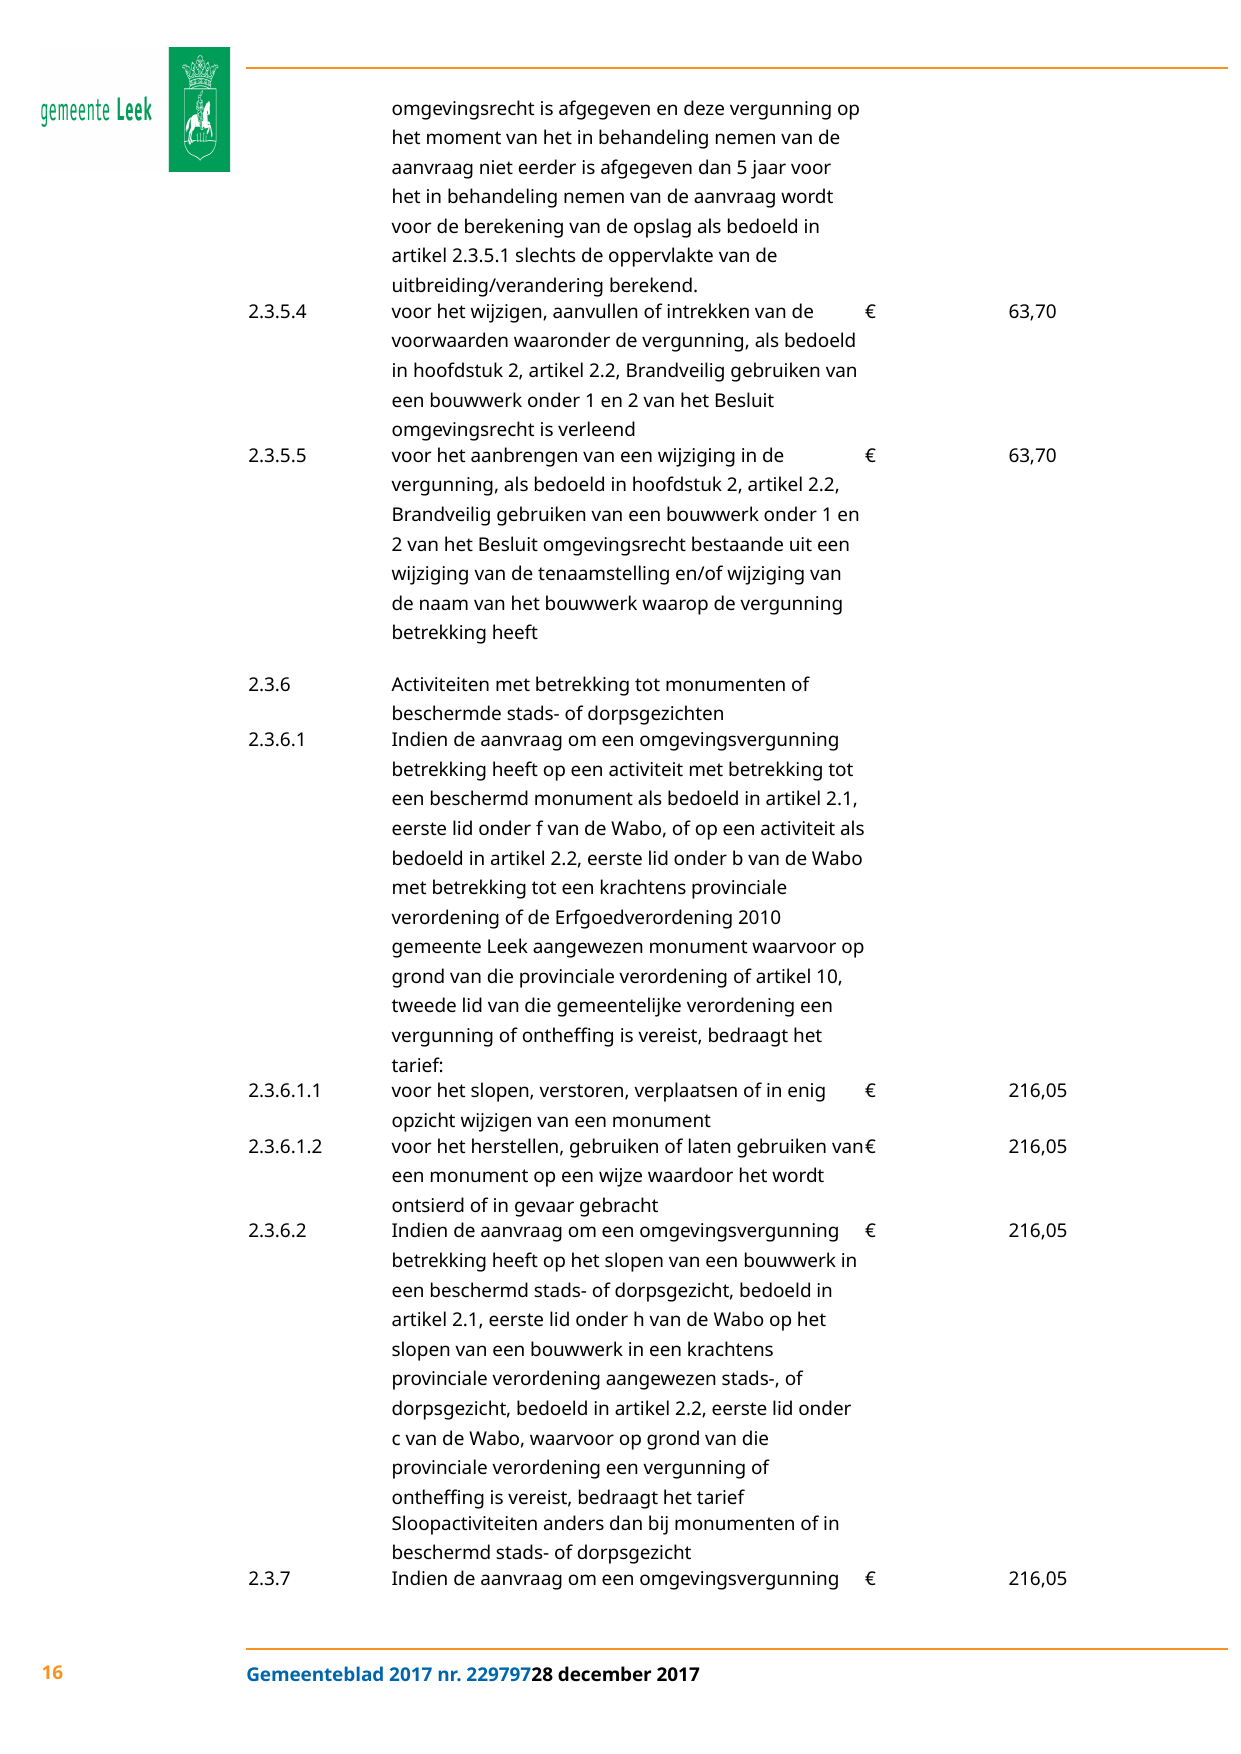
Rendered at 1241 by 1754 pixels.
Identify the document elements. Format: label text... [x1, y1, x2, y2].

table_cell voor het herstellen, gebruiken of laten gebruiken van een monument op een wijze waardoor het wordt ontsierd of in gevaar gebracht [391, 1133, 865, 1218]
table_cell 2.3.6 [248, 671, 391, 726]
table_cell [1008, 95, 1152, 298]
table_cell 63,70 [1008, 298, 1152, 442]
table_cell € [865, 1218, 1008, 1510]
table_cell 216,05 [1008, 1078, 1152, 1133]
table_cell [865, 671, 1008, 726]
table_cell [1008, 645, 1152, 671]
table_cell voor het aanbrengen van een wijziging in de vergunning, als bedoeld in hoofdstuk 2, artikel 2.2, Brandveilig gebruiken van een bouwwerk onder 1 en 2 van het Besluit omgevingsrecht bestaande uit een wijziging van de tenaamstelling en/of wijziging van de naam van het bouwwerk waarop de vergunning betrekking heeft [391, 442, 865, 645]
table_cell Indien de aanvraag om een omgevingsvergunning betrekking heeft op een activiteit met betrekking tot een beschermd monument als bedoeld in artikel 2.1, eerste lid onder f van de Wabo, of op een activiteit als bedoeld in artikel 2.2, eerste lid onder b van de Wabo met betrekking tot een krachtens provinciale verordening of de Erfgoedverordening 2010 gemeente Leek aangewezen monument waarvoor op grond van die provinciale verordening of artikel 10, tweede lid van die gemeentelijke verordening een vergunning of ontheffing is vereist, bedraagt het tarief: [391, 726, 865, 1077]
table_cell omgevingsrecht is afgegeven en deze vergunning op het moment van het in behandeling nemen van de aanvraag niet eerder is afgegeven dan 5 jaar voor het in behandeling nemen van de aanvraag wordt voor de berekening van de opslag als bedoeld in artikel 2.3.5.1 slechts de oppervlakte van de uitbreiding/verandering berekend. [391, 95, 865, 298]
table_cell [865, 726, 1008, 1077]
table_cell 2.3.6.1 [248, 726, 391, 1077]
table_cell 63,70 [1008, 442, 1152, 645]
table_cell € [865, 298, 1008, 442]
picture [41, 47, 231, 172]
table_cell 216,05 [1008, 1565, 1152, 1591]
table_cell Sloopactiviteiten anders dan bij monumenten of in beschermd stads- of dorpsgezicht [391, 1510, 865, 1565]
table_cell voor het slopen, verstoren, verplaatsen of in enig opzicht wijzigen van een monument [391, 1078, 865, 1133]
table_cell Activiteiten met betrekking tot monumenten of beschermde stads- of dorpsgezichten [391, 671, 865, 726]
table_cell € [865, 442, 1008, 645]
table_cell 2.3.7 [248, 1565, 391, 1591]
table_cell [248, 1510, 391, 1565]
table_cell € [865, 1078, 1008, 1133]
table_cell [865, 95, 1008, 298]
table_cell [1008, 726, 1152, 1077]
table_cell € [865, 1133, 1008, 1218]
table_cell [1008, 671, 1152, 726]
table_cell [248, 645, 391, 671]
table_cell [865, 645, 1008, 671]
table_cell [391, 645, 865, 671]
table_cell voor het wijzigen, aanvullen of intrekken van de voorwaarden waaronder de vergunning, als bedoeld in hoofdstuk 2, artikel 2.2, Brandveilig gebruiken van een bouwwerk onder 1 en 2 van het Besluit omgevingsrecht is verleend [391, 298, 865, 442]
table_cell 2.3.6.2 [248, 1218, 391, 1510]
table_cell [865, 1510, 1008, 1565]
table_cell 2.3.5.5 [248, 442, 391, 645]
table_cell 216,05 [1008, 1218, 1152, 1510]
table_cell 2.3.6.1.1 [248, 1078, 391, 1133]
table_cell 2.3.5.4 [248, 298, 391, 442]
table_cell [248, 95, 391, 298]
table_cell 216,05 [1008, 1133, 1152, 1218]
table_cell Indien de aanvraag om een omgevingsvergunning [391, 1565, 865, 1591]
table_cell [1008, 1510, 1152, 1565]
table_cell 2.3.6.1.2 [248, 1133, 391, 1218]
table_cell € [865, 1565, 1008, 1591]
table_cell Indien de aanvraag om een omgevingsvergunning betrekking heeft op het slopen van een bouwwerk in een beschermd stads- of dorpsgezicht, bedoeld in artikel 2.1, eerste lid onder h van de Wabo op het slopen van een bouwwerk in een krachtens provinciale verordening aangewezen stads-, of dorpsgezicht, bedoeld in artikel 2.2, eerste lid onder c van de Wabo, waarvoor op grond van die provinciale verordening een vergunning of ontheffing is vereist, bedraagt het tarief [391, 1218, 865, 1510]
